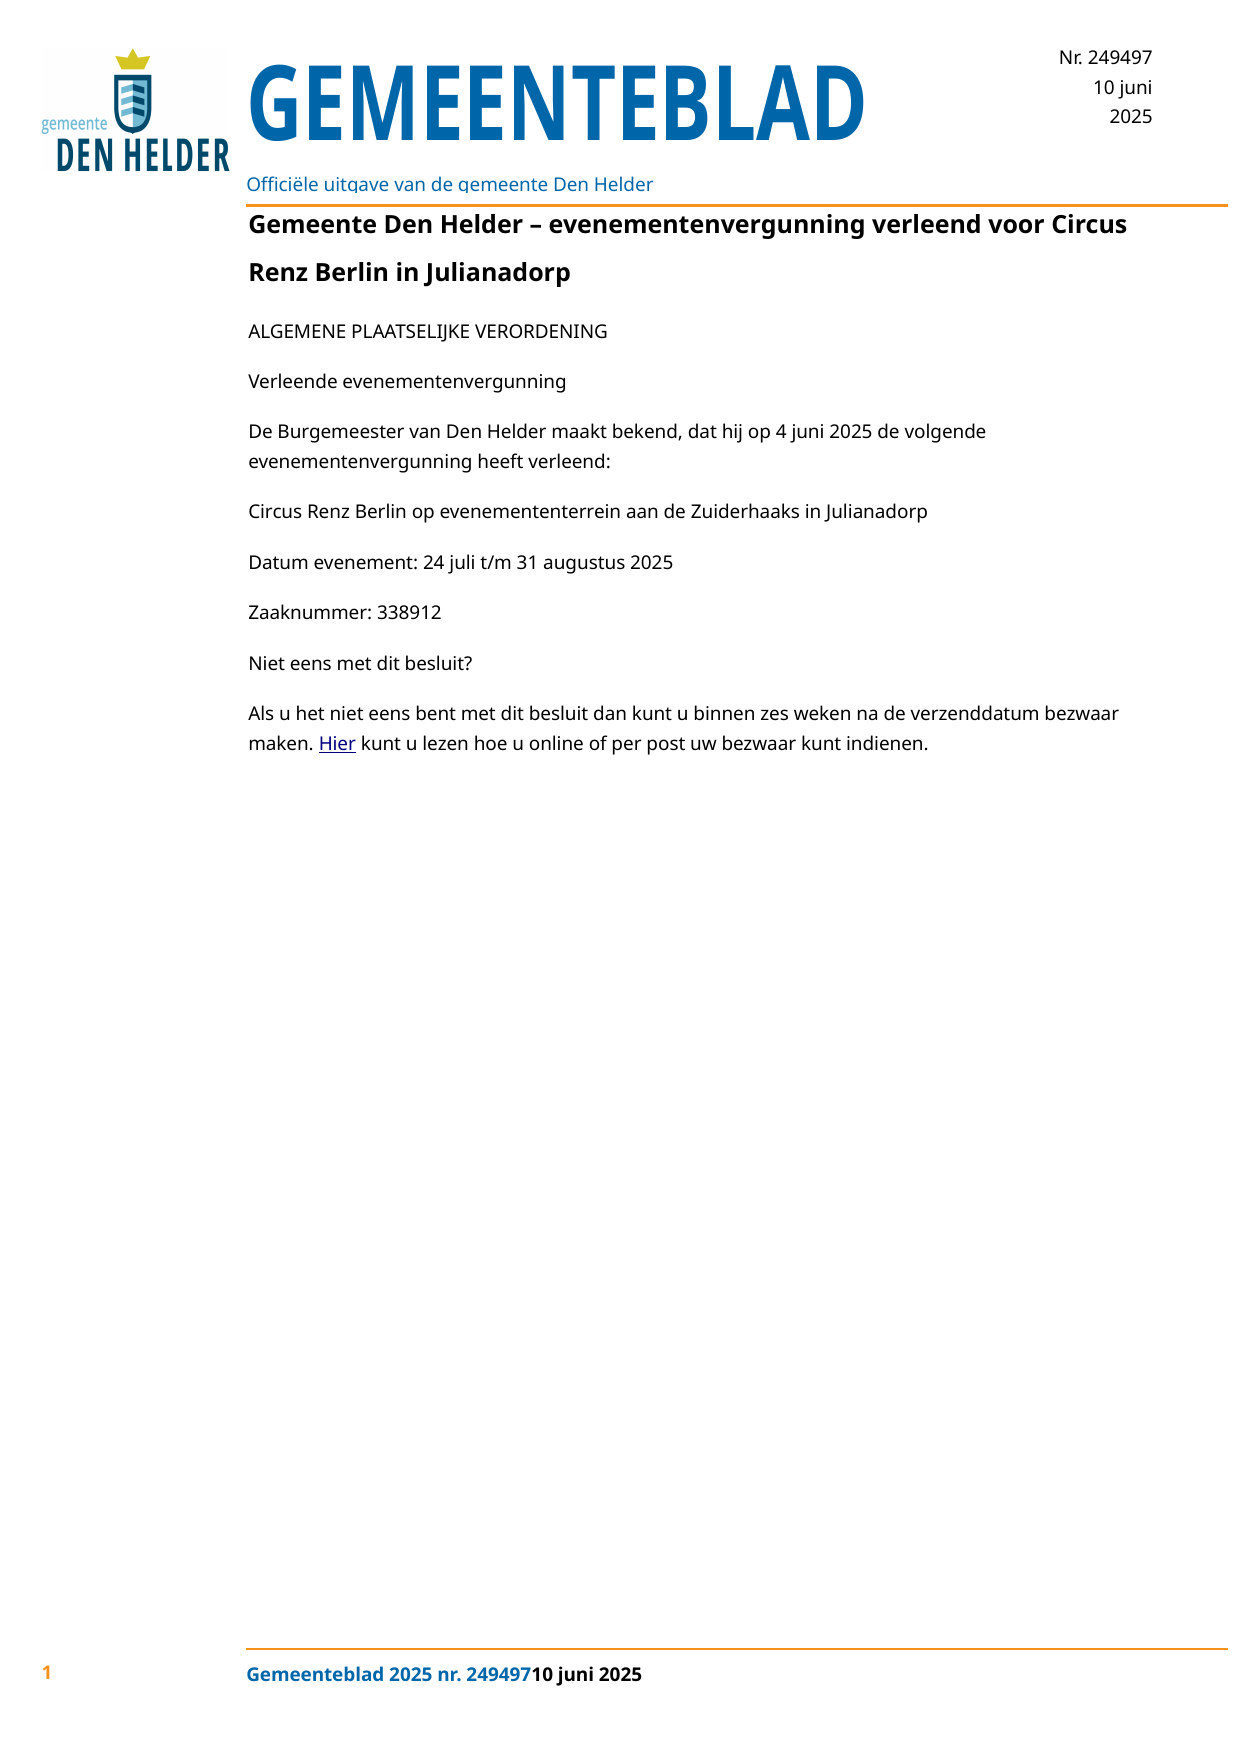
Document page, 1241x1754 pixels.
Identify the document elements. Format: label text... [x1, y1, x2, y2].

text Datum evenement: 24 juli t/m 31 augustus 2025 [248, 549, 1152, 575]
picture [41, 47, 231, 172]
picture [100, 154, 106, 172]
text De Burgemeester van Den Helder maakt bekend, dat hij op 4 juni 2025 de volgende evenementenvergunning heeft verleend: [248, 419, 1152, 474]
text Verleende evenementenvergunning [248, 368, 1152, 394]
picture [220, 160, 224, 172]
picture [182, 144, 187, 165]
text Als u het niet eens bent met dit besluit dan kunt u binnen zes weken na de verzenddatum bezwaar maken. Hier kunt u lezen hoe u online of per post uw bezwaar kunt indienen. [248, 700, 1152, 756]
text Zaaknummer: 338912 [248, 599, 1152, 625]
text Niet eens met dit besluit? [248, 650, 1152, 676]
text Circus Renz Berlin op evenemententerrein aan de Zuiderhaaks in Julianadorp [248, 499, 1152, 524]
text Gemeente Den Helder – evenementenvergunning verleend voor Circus Renz Berlin in Julianadorp [248, 207, 1152, 288]
text ALGEMENE PLAATSELIJKE VERORDENING [248, 318, 1152, 344]
picture [63, 144, 68, 165]
picture [130, 157, 135, 172]
